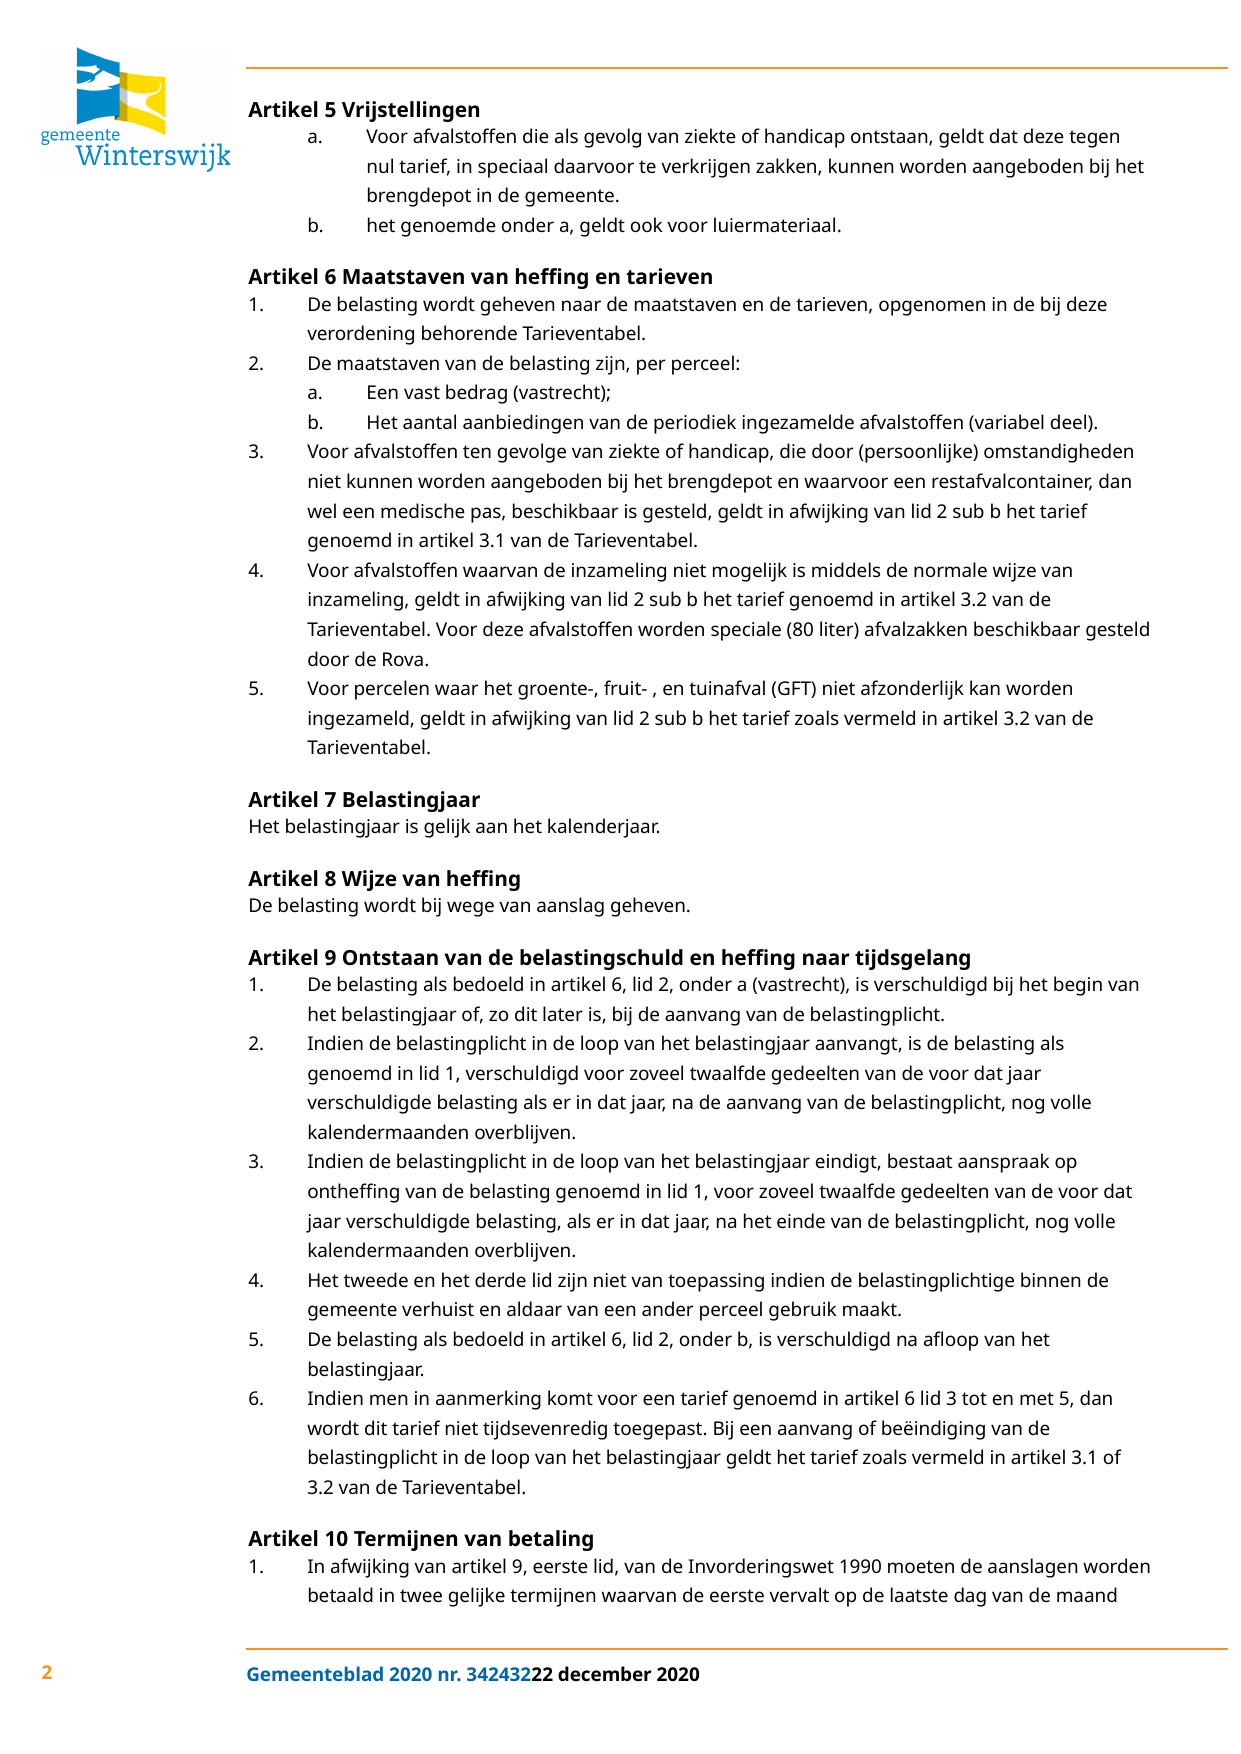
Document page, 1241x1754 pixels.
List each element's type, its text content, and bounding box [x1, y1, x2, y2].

list Indien men in aanmerking komt voor een tarief genoemd in artikel 6 lid 3 tot en met 5, dan wordt dit tarief niet tijdsevenredig toegepast. Bij een aanvang of beëindiging van de belastingplicht in de loop van het belastingjaar geldt het tarief zoals vermeld in artikel 3.1 of 3.2 van de Tarieventabel. [248, 1385, 1152, 1500]
list Het aantal aanbiedingen van de periodiek ingezamelde afvalstoffen (variabel deel). [307, 409, 1152, 435]
text De belasting wordt bij wege van aanslag geheven. [248, 892, 1152, 918]
list De belasting wordt geheven naar de maatstaven en de tarieven, opgenomen in de bij deze verordening behorende Tarieventabel. [248, 291, 1152, 346]
text Artikel 5 Vrijstellingen [248, 95, 1152, 123]
list Voor afvalstoffen waarvan de inzameling niet mogelijk is middels de normale wijze van inzameling, geldt in afwijking van lid 2 sub b het tarief genoemd in artikel 3.2 van de Tarieventabel. Voor deze afvalstoffen worden speciale (80 liter) afvalzakken beschikbaar gesteld door de Rova. [248, 557, 1152, 672]
list In afwijking van artikel 9, eerste lid, van de Invorderingswet 1990 moeten de aanslagen worden betaald in twee gelijke termijnen waarvan de eerste vervalt op de laatste dag van de maand [248, 1553, 1152, 1608]
list De belasting als bedoeld in artikel 6, lid 2, onder a (vastrecht), is verschuldigd bij het begin van het belastingjaar of, zo dit later is, bij de aanvang van de belastingplicht. [248, 971, 1152, 1026]
list Voor percelen waar het groente-, fruit- , en tuinafval (GFT) niet afzonderlijk kan worden ingezameld, geldt in afwijking van lid 2 sub b het tarief zoals vermeld in artikel 3.2 van de Tarieventabel. [248, 675, 1152, 760]
list het genoemde onder a, geldt ook voor luiermateriaal. [307, 212, 1152, 238]
list De maatstaven van de belasting zijn, per perceel: [248, 350, 1152, 376]
picture [225, 153, 231, 162]
text Artikel 10 Termijnen van betaling [248, 1524, 1152, 1553]
text Het belastingjaar is gelijk aan het kalenderjaar. [248, 813, 1152, 839]
text Artikel 6 Maatstaven van heffing en tarieven [248, 262, 1152, 291]
list De belasting als bedoeld in artikel 6, lid 2, onder b, is verschuldigd na afloop van het belastingjaar. [248, 1326, 1152, 1381]
text Artikel 7 Belastingjaar [248, 785, 1152, 813]
list Een vast bedrag (vastrecht); [307, 379, 1152, 405]
text Artikel 9 Ontstaan van de belastingschuld en heffing naar tijdsgelang [248, 943, 1152, 971]
list Indien de belastingplicht in de loop van het belastingjaar eindigt, bestaat aanspraak op ontheffing van de belasting genoemd in lid 1, voor zoveel twaalfde gedeelten van de voor dat jaar verschuldigde belasting, als er in dat jaar, na het einde van de belastingplicht, nog volle kalendermaanden overblijven. [248, 1149, 1152, 1263]
list Indien de belastingplicht in de loop van het belastingjaar aanvangt, is de belasting als genoemd in lid 1, verschuldigd voor zoveel twaalfde gedeelten van de voor dat jaar verschuldigde belasting als er in dat jaar, na de aanvang van de belastingplicht, nog volle kalendermaanden overblijven. [248, 1030, 1152, 1145]
list Het tweede en het derde lid zijn niet van toepassing indien de belastingplichtige binnen de gemeente verhuist en aldaar van een ander perceel gebruik maakt. [248, 1267, 1152, 1322]
picture [41, 47, 231, 172]
list Voor afvalstoffen ten gevolge van ziekte of handicap, die door (persoonlijke) omstandigheden niet kunnen worden aangeboden bij het brengdepot en waarvoor een restafvalcontainer, dan wel een medische pas, beschikbaar is gesteld, geldt in afwijking van lid 2 sub b het tarief genoemd in artikel 3.1 van de Tarieventabel. [248, 439, 1152, 553]
list Voor afvalstoffen die als gevolg van ziekte of handicap ontstaan, geldt dat deze tegen nul tarief, in speciaal daarvoor te verkrijgen zakken, kunnen worden aangeboden bij het brengdepot in de gemeente. [307, 123, 1152, 208]
text Artikel 8 Wijze van heffing [248, 864, 1152, 892]
